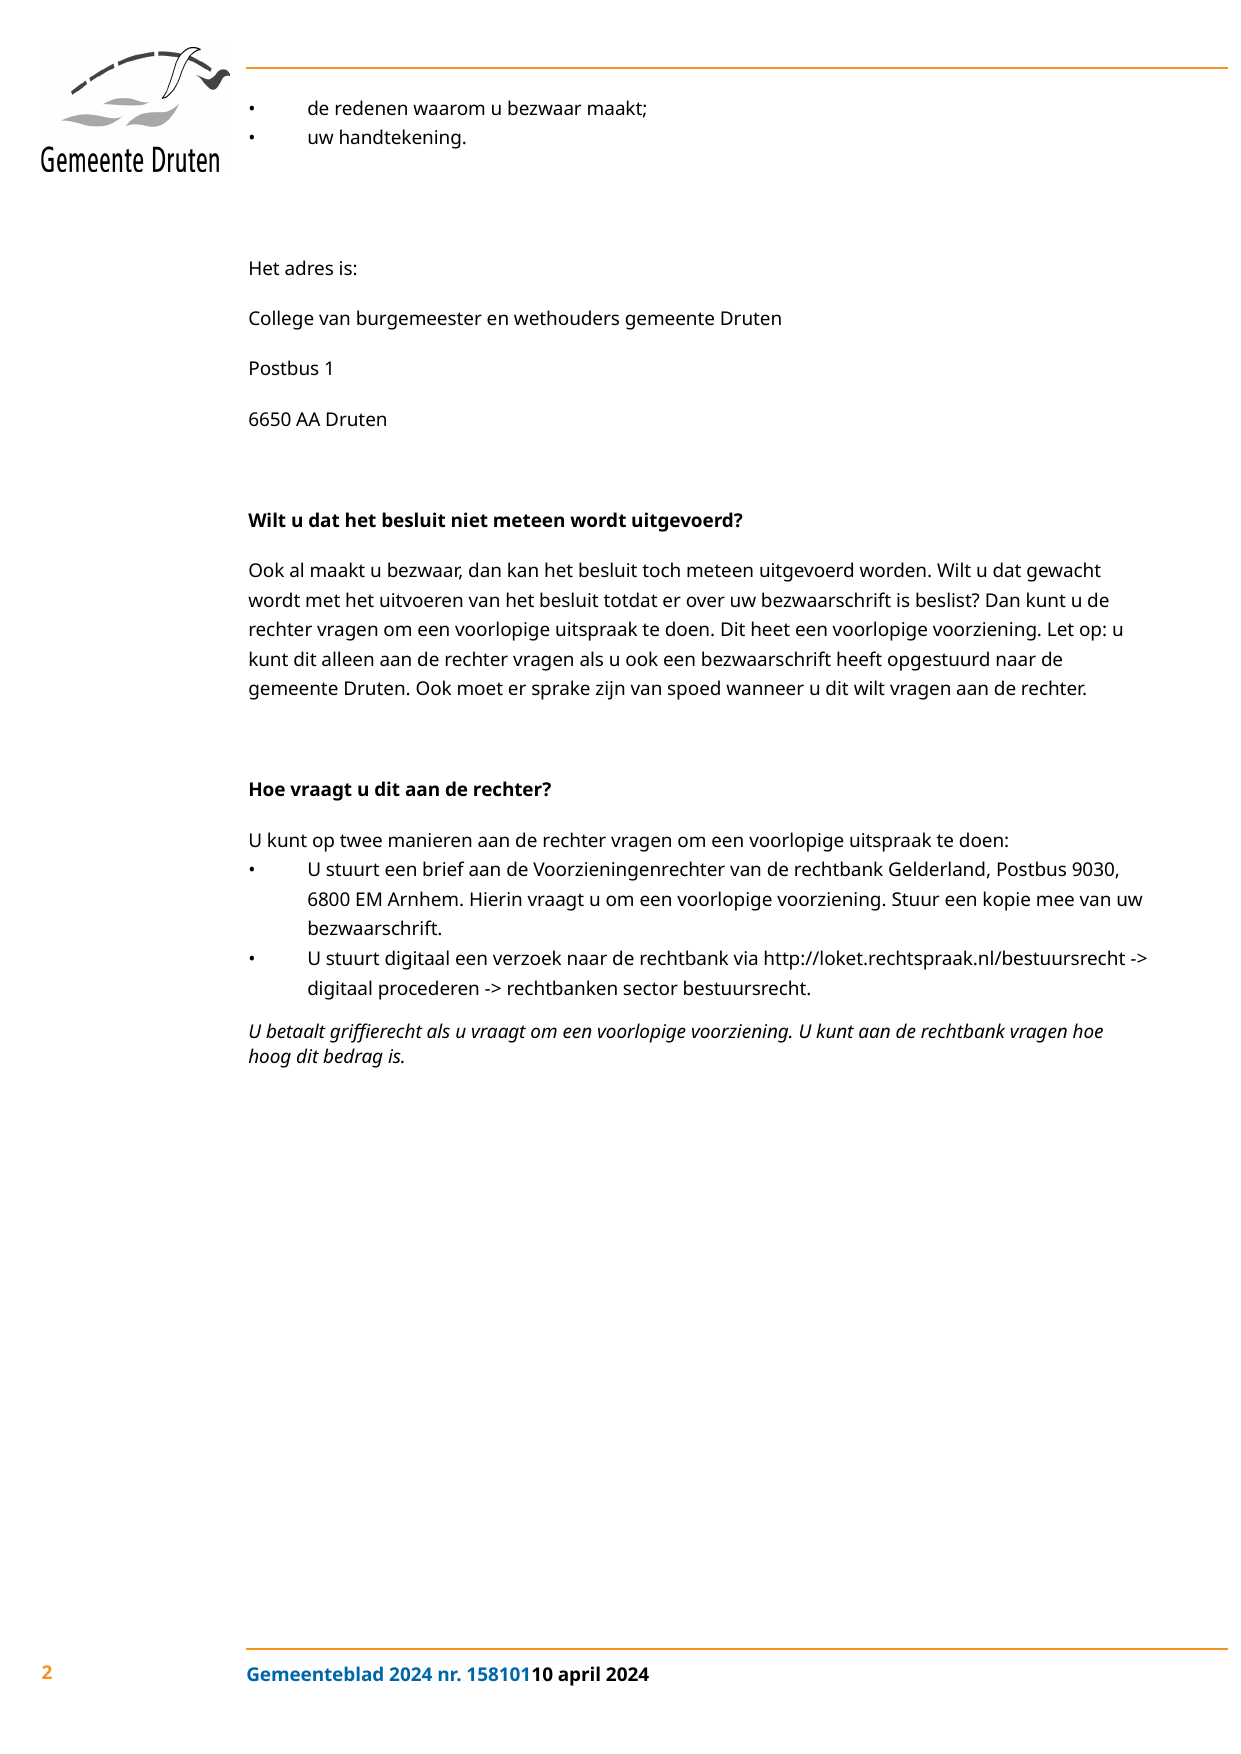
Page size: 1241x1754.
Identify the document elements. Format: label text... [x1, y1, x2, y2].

list U stuurt een brief aan de Voorzieningenrechter van de rechtbank Gelderland, Postbus 9030, 6800 EM Arnhem. Hierin vraagt u om een voorlopige voorziening. Stuur een kopie mee van uw bezwaarschrift. [248, 856, 1152, 941]
text Het adres is: [248, 255, 1152, 281]
text Hoe vraagt u dit aan de rechter? [248, 776, 1152, 802]
list U stuurt digitaal een verzoek naar de rechtbank via http://loket.rechtspraak.nl/bestuursrecht -> digitaal procederen -> rechtbanken sector bestuursrecht. [248, 945, 1152, 1001]
text Postbus 1 [248, 356, 1152, 381]
text College van burgemeester en wethouders gemeente Druten [248, 305, 1152, 331]
text U kunt op twee manieren aan de rechter vragen om een voorlopige uitspraak te doen: [248, 827, 1152, 853]
list de redenen waarom u bezwaar maakt; [248, 95, 1152, 121]
list uw handtekening. [248, 124, 1152, 150]
text 6650 AA Druten [248, 406, 1152, 432]
text U betaalt griffierecht als u vraagt om een voorlopige voorziening. U kunt aan de rechtbank vragen hoe hoog dit bedrag is. [248, 1018, 1152, 1069]
text Ook al maakt u bezwaar, dan kan het besluit toch meteen uitgevoerd worden. Wilt u dat gewacht wordt met het uitvoeren van het besluit totdat er over uw bezwaarschrift is beslist? Dan kunt u de rechter vragen om een voorlopige uitspraak te doen. Dit heet een voorlopige voorziening. Let op: u kunt dit alleen aan de rechter vragen als u ook een bezwaarschrift heeft opgestuurd naar de gemeente Druten. Ook moet er sprake zijn van spoed wanneer u dit wilt vragen aan de rechter. [248, 557, 1152, 701]
picture [41, 47, 231, 172]
text Wilt u dat het besluit niet meteen wordt uitgevoerd? [248, 507, 1152, 533]
